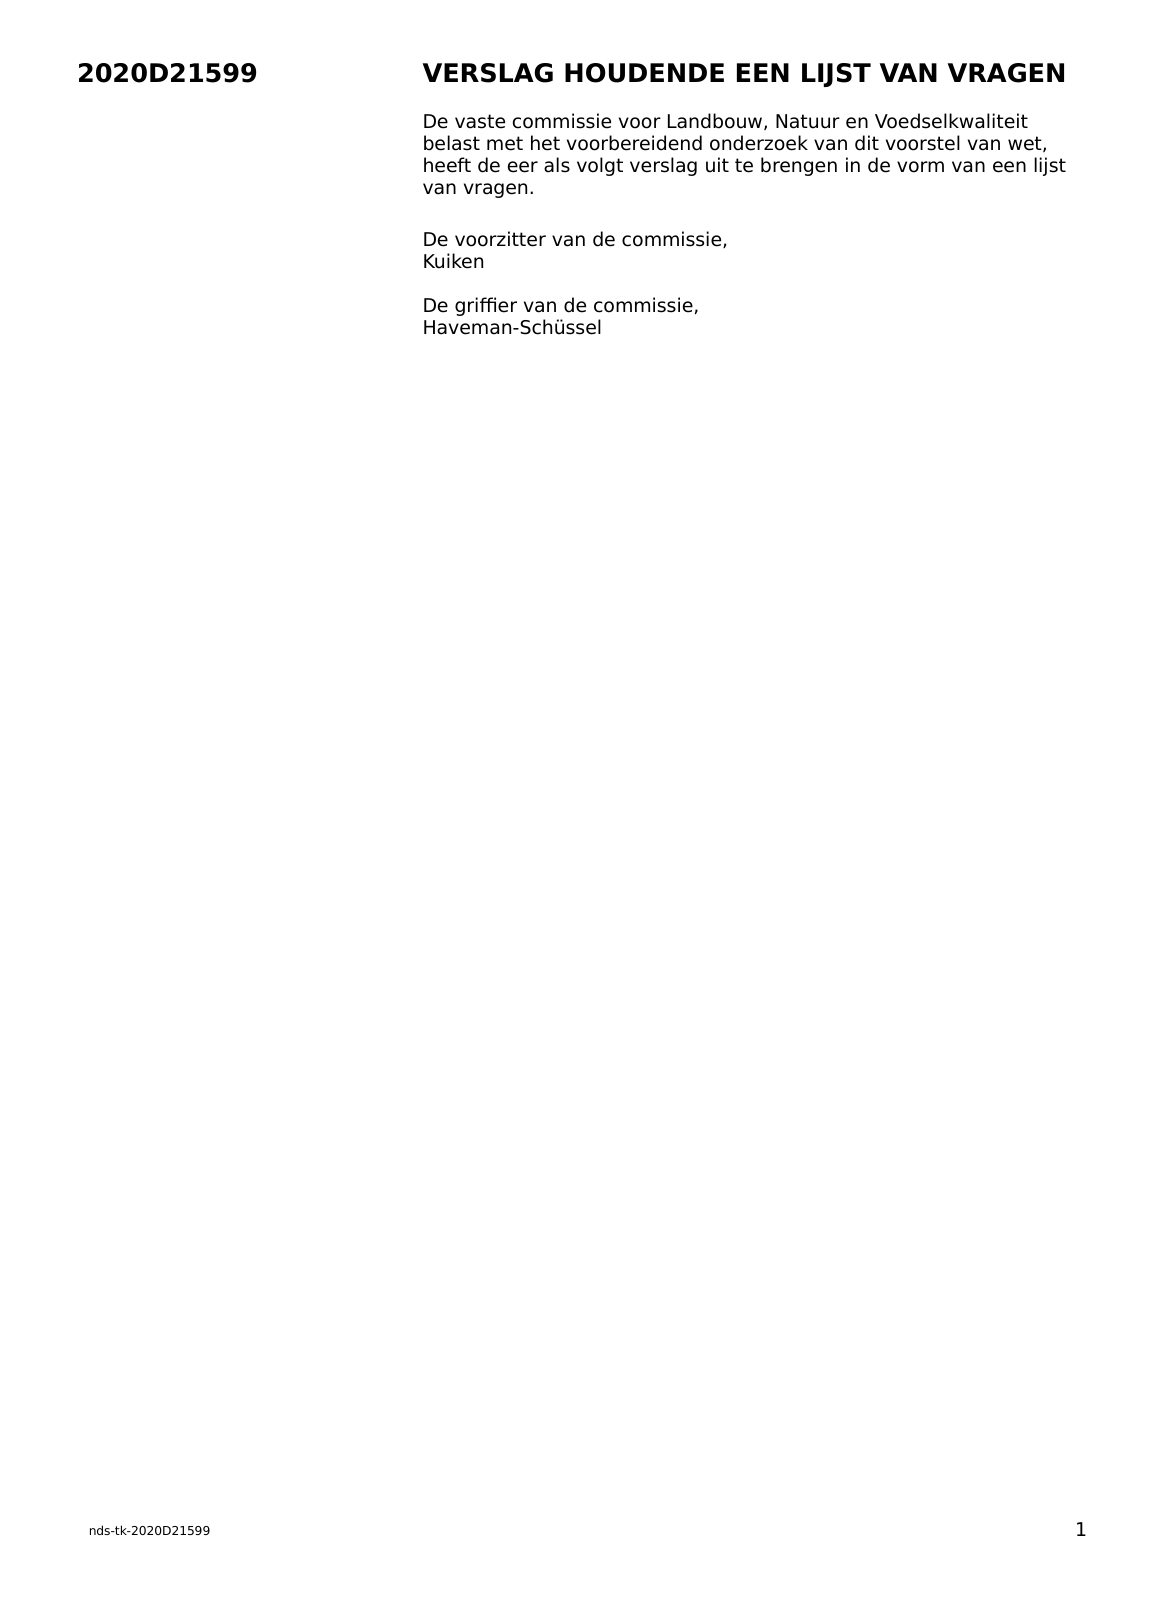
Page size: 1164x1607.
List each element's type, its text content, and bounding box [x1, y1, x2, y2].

text De griffier van de commissie, Haveman-Schüssel [422, 295, 1087, 339]
text De voorzitter van de commissie, Kuiken [422, 229, 1087, 273]
text De vaste commissie voor Landbouw, Natuur en Voedselkwaliteit belast met het voorbereidend onderzoek van dit voorstel van wet, heeft de eer als volgt verslag uit te brengen in de vorm van een lijst van vragen. [422, 111, 1087, 199]
text nds-tk-2020D21599 [88, 1524, 323, 1538]
text 2020D21599 VERSLAG HOUDENDE EEN LIJST VAN VRAGEN [77, 59, 1087, 89]
